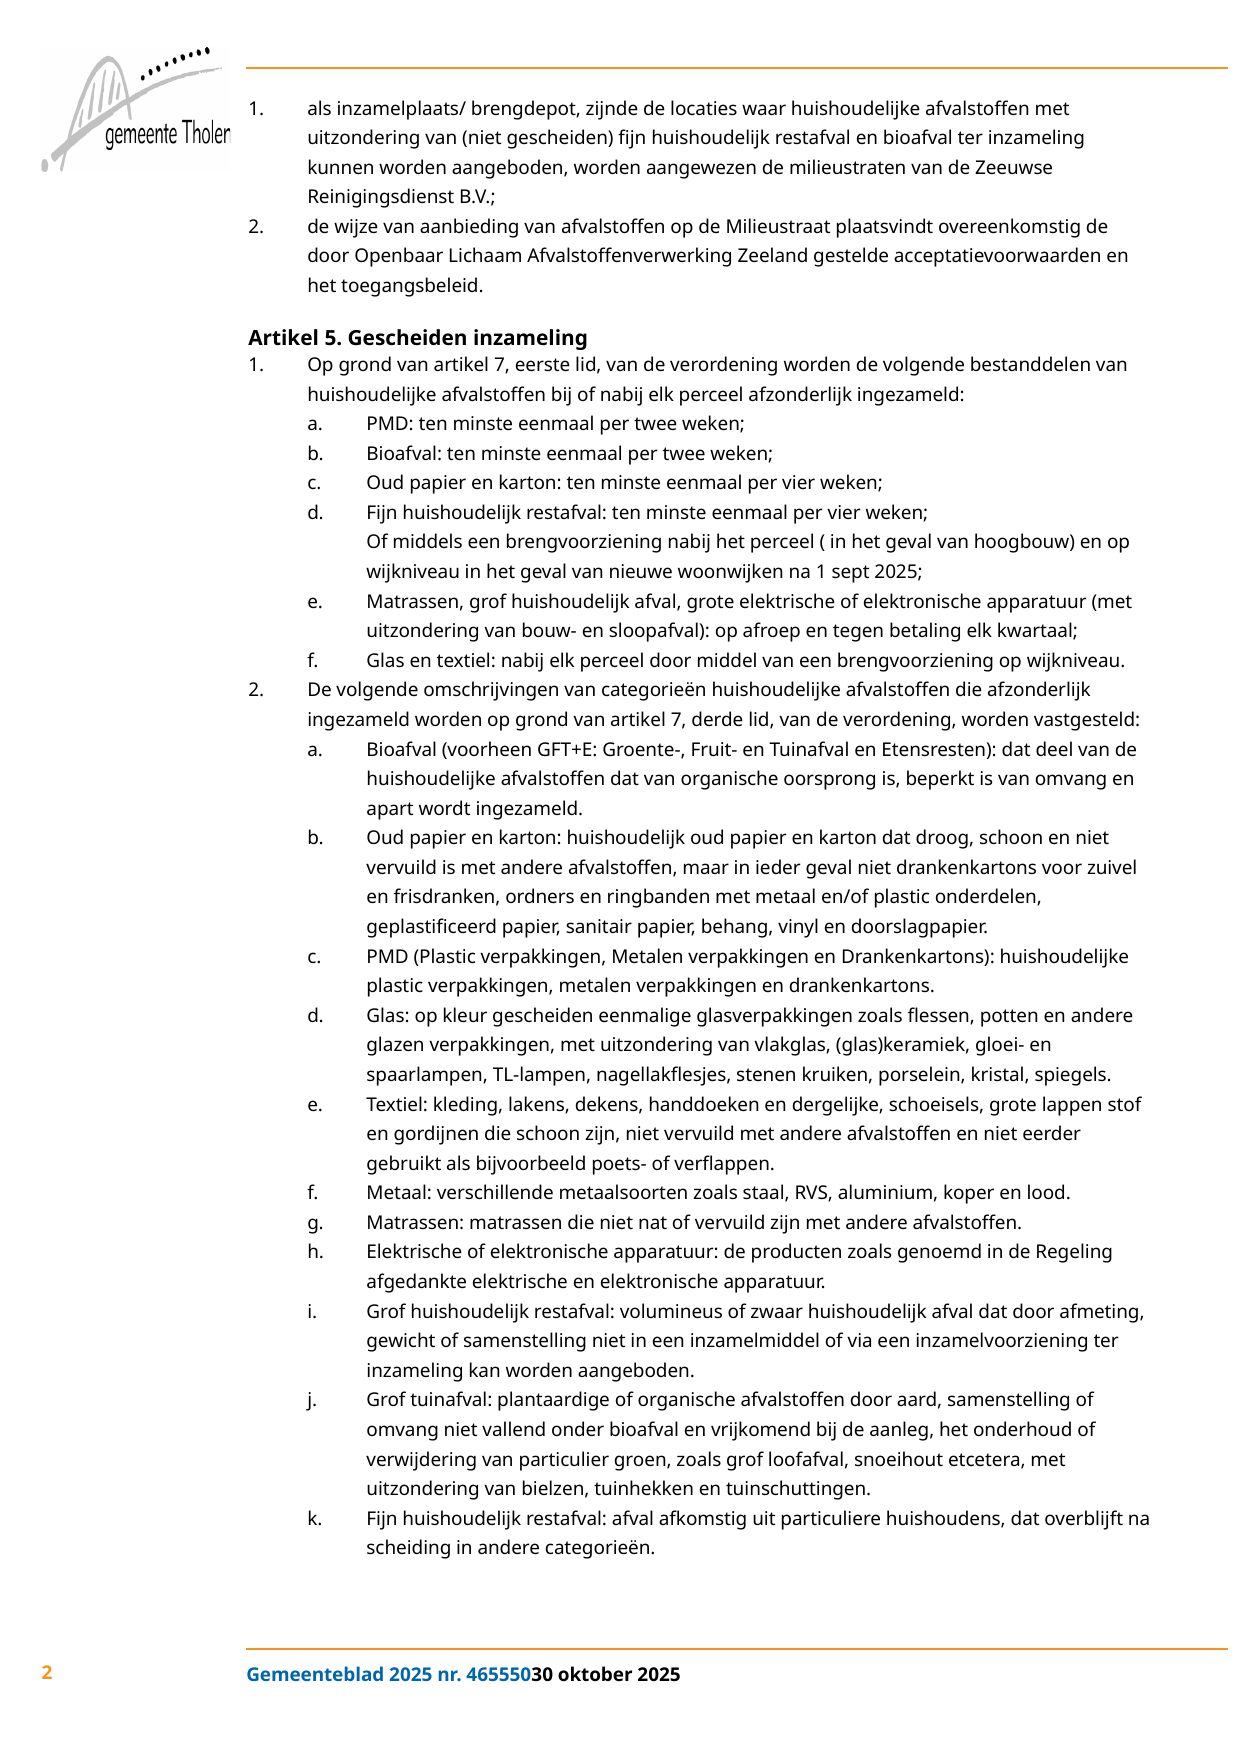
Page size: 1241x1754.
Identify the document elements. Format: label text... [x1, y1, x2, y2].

list Matrassen, grof huishoudelijk afval, grote elektrische of elektronische apparatuur (met uitzondering van bouw- en sloopafval): op afroep en tegen betaling elk kwartaal; [307, 588, 1152, 643]
list PMD: ten minste eenmaal per twee weken; [307, 410, 1152, 436]
list Of middels een brengvoorziening nabij het perceel ( in het geval van hoogbouw) en op wijkniveau in het geval van nieuwe woonwijken na 1 sept 2025; [307, 529, 1152, 584]
list Bioafval: ten minste eenmaal per twee weken; [307, 440, 1152, 466]
list Grof huishoudelijk restafval: volumineus of zwaar huishoudelijk afval dat door afmeting, gewicht of samenstelling niet in een inzamelmiddel of via een inzamelvoorziening ter inzameling kan worden aangeboden. [307, 1298, 1152, 1383]
list PMD (Plastic verpakkingen, Metalen verpakkingen en Drankenkartons): huishoudelijke plastic verpakkingen, metalen verpakkingen en drankenkartons. [307, 943, 1152, 998]
list Elektrische of elektronische apparatuur: de producten zoals genoemd in de Regeling afgedankte elektrische en elektronische apparatuur. [307, 1239, 1152, 1294]
list Fijn huishoudelijk restafval: afval afkomstig uit particuliere huishoudens, dat overblijft na scheiding in andere categorieën. [307, 1505, 1152, 1560]
list Op grond van artikel 7, eerste lid, van de verordening worden de volgende bestanddelen van huishoudelijke afvalstoffen bij of nabij elk perceel afzonderlijk ingezameld: [248, 351, 1152, 406]
list als inzamelplaats/ brengdepot, zijnde de locaties waar huishoudelijke afvalstoffen met uitzondering van (niet gescheiden) fijn huishoudelijk restafval en bioafval ter inzameling kunnen worden aangeboden, worden aangewezen de milieustraten van de Zeeuwse Reinigingsdienst B.V.; [248, 95, 1152, 209]
picture [41, 47, 231, 172]
list De volgende omschrijvingen van categorieën huishoudelijke afvalstoffen die afzonderlijk ingezameld worden op grond van artikel 7, derde lid, van de verordening, worden vastgesteld: [248, 677, 1152, 732]
list Fijn huishoudelijk restafval: ten minste eenmaal per vier weken; [307, 499, 1152, 525]
list Matrassen: matrassen die niet nat of vervuild zijn met andere afvalstoffen. [307, 1209, 1152, 1235]
list Bioafval (voorheen GFT+E: Groente-, Fruit- en Tuinafval en Etensresten): dat deel van de huishoudelijke afvalstoffen dat van organische oorsprong is, beperkt is van omvang en apart wordt ingezameld. [307, 736, 1152, 821]
list Glas en textiel: nabij elk perceel door middel van een brengvoorziening op wijkniveau. [307, 647, 1152, 673]
text Artikel 5. Gescheiden inzameling [248, 323, 1152, 351]
list Textiel: kleding, lakens, dekens, handdoeken en dergelijke, schoeisels, grote lappen stof en gordijnen die schoon zijn, niet vervuild met andere afvalstoffen en niet eerder gebruikt als bijvoorbeeld poets- of verflappen. [307, 1091, 1152, 1176]
list Grof tuinafval: plantaardige of organische afvalstoffen door aard, samenstelling of omvang niet vallend onder bioafval en vrijkomend bij de aanleg, het onderhoud of verwijdering van particulier groen, zoals grof loofafval, snoeihout etcetera, met uitzondering van bielzen, tuinhekken en tuinschuttingen. [307, 1387, 1152, 1501]
list de wijze van aanbieding van afvalstoffen op de Milieustraat plaatsvindt overeenkomstig de door Openbaar Lichaam Afvalstoffenverwerking Zeeland gestelde acceptatievoorwaarden en het toegangsbeleid. [248, 213, 1152, 298]
list Oud papier en karton: ten minste eenmaal per vier weken; [307, 469, 1152, 495]
list Oud papier en karton: huishoudelijk oud papier en karton dat droog, schoon en niet vervuild is met andere afvalstoffen, maar in ieder geval niet drankenkartons voor zuivel en frisdranken, ordners en ringbanden met metaal en/of plastic onderdelen, geplastificeerd papier, sanitair papier, behang, vinyl en doorslagpapier. [307, 824, 1152, 939]
list Glas: op kleur gescheiden eenmalige glasverpakkingen zoals flessen, potten en andere glazen verpakkingen, met uitzondering van vlakglas, (glas)keramiek, gloei- en spaarlampen, TL-lampen, nagellakflesjes, stenen kruiken, porselein, kristal, spiegels. [307, 1002, 1152, 1087]
list Metaal: verschillende metaalsoorten zoals staal, RVS, aluminium, koper en lood. [307, 1179, 1152, 1205]
